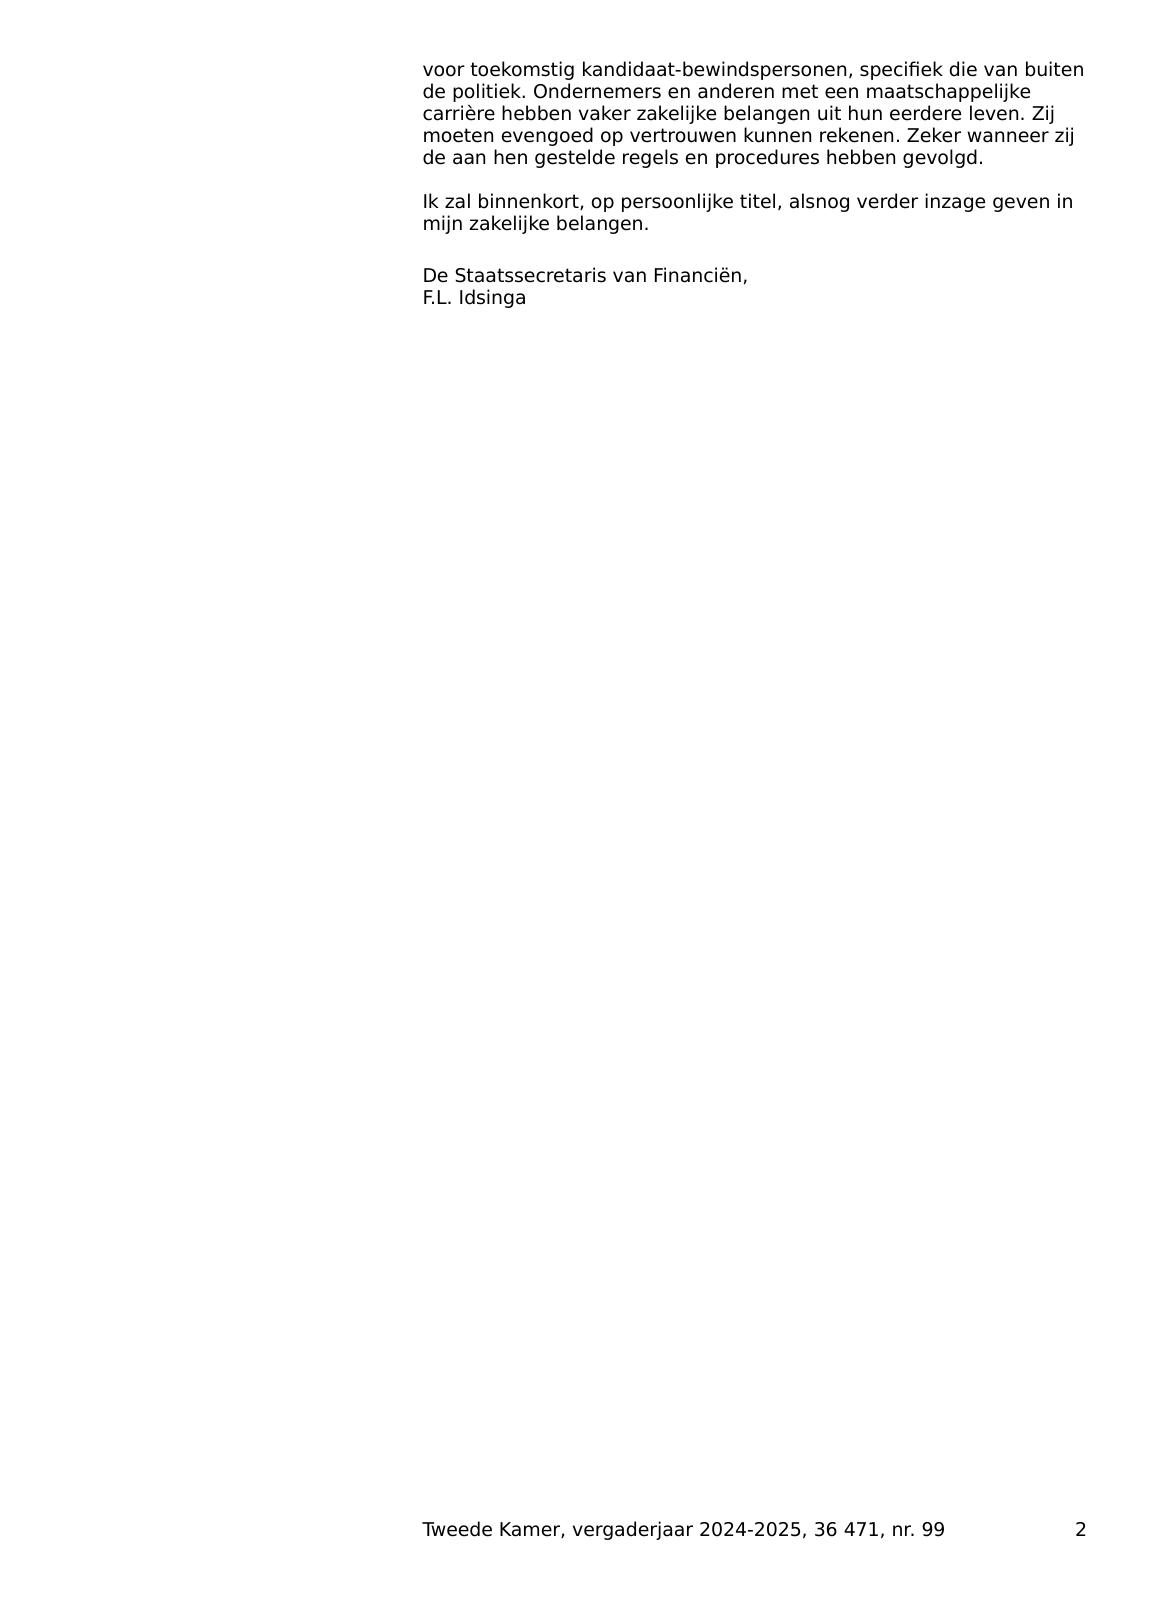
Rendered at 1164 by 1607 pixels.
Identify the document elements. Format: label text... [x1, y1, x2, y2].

text Ik zal binnenkort, op persoonlijke titel, alsnog verder inzage geven in mijn zakelijke belangen. [422, 191, 1087, 235]
text De Staatssecretaris van Financiën, F.L. Idsinga [422, 265, 1087, 309]
text voor toekomstig kandidaat-bewindspersonen, specifiek die van buiten de politiek. Ondernemers en anderen met een maatschappelijke carrière hebben vaker zakelijke belangen uit hun eerdere leven. Zij moeten evengoed op vertrouwen kunnen rekenen. Zeker wanneer zij de aan hen gestelde regels en procedures hebben gevolgd. [422, 59, 1087, 169]
